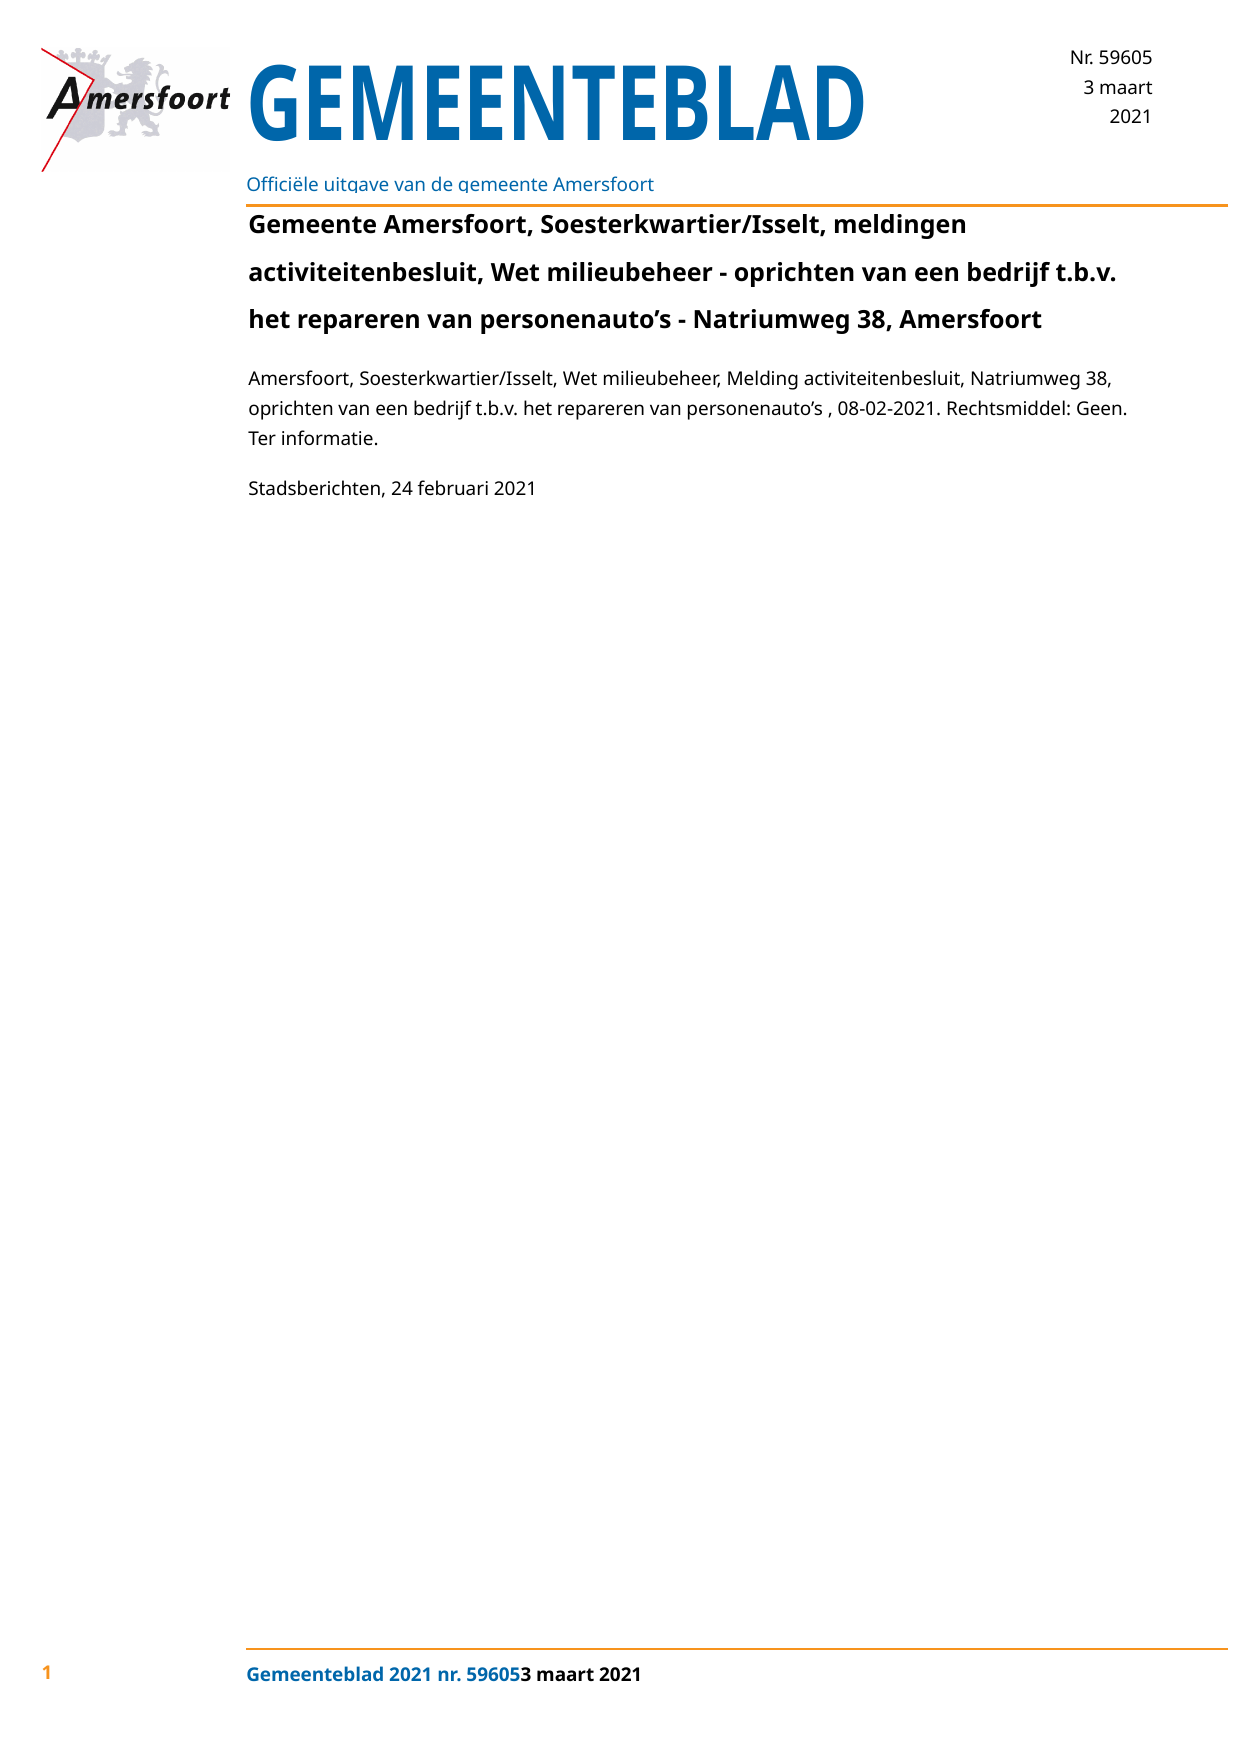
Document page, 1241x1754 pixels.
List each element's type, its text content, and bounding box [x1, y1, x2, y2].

text Amersfoort, Soesterkwartier/Isselt, Wet milieubeheer, Melding activiteitenbesluit, Natriumweg 38, oprichten van een bedrijf t.b.v. het repareren van personenauto’s , 08-02-2021. Rechtsmiddel: Geen. Ter informatie. [248, 366, 1152, 450]
picture [41, 47, 231, 172]
text Gemeente Amersfoort, Soesterkwartier/Isselt, meldingen activiteitenbesluit, Wet milieubeheer - oprichten van een bedrijf t.b.v. het repareren van personenauto’s - Natriumweg 38, Amersfoort [248, 207, 1152, 336]
text Stadsberichten, 24 februari 2021 [248, 475, 1152, 501]
